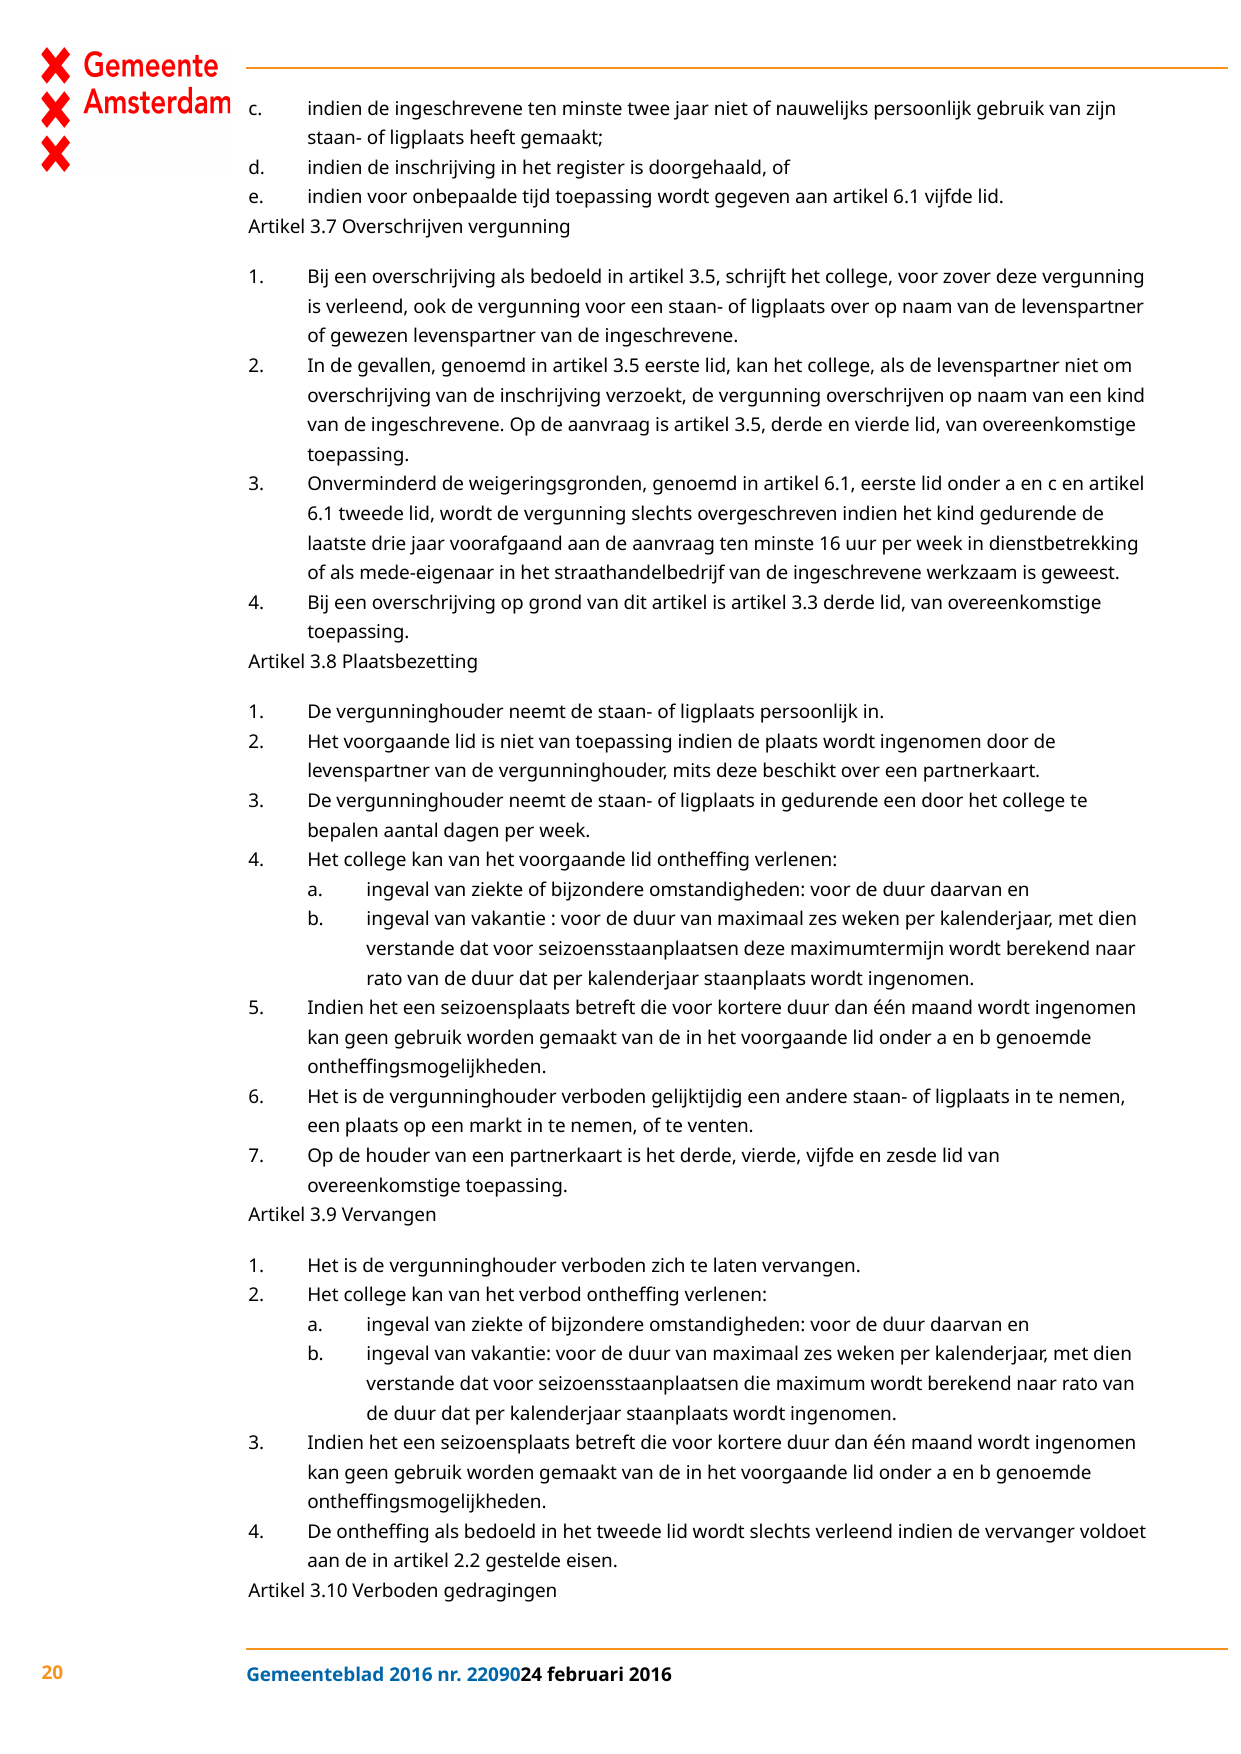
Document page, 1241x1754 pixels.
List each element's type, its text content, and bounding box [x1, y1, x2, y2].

list indien voor onbepaalde tijd toepassing wordt gegeven aan artikel 6.1 vijfde lid. [248, 183, 1152, 209]
list ingeval van vakantie : voor de duur van maximaal zes weken per kalenderjaar, met dien verstande dat voor seizoensstaanplaatsen deze maximumtermijn wordt berekend naar rato van de duur dat per kalenderjaar staanplaats wordt ingenomen. [307, 906, 1152, 991]
text Artikel 3.8 Plaatsbezetting [248, 648, 1152, 674]
list ingeval van ziekte of bijzondere omstandigheden: voor de duur daarvan en [307, 1311, 1152, 1337]
list Het college kan van het verbod ontheffing verlenen: [248, 1281, 1152, 1307]
list Indien het een seizoensplaats betreft die voor kortere duur dan één maand wordt ingenomen kan geen gebruik worden gemaakt van de in het voorgaande lid onder a en b genoemde ontheffingsmogelijkheden. [248, 1429, 1152, 1514]
list Het is de vergunninghouder verboden zich te laten vervangen. [248, 1252, 1152, 1278]
list Indien het een seizoensplaats betreft die voor kortere duur dan één maand wordt ingenomen kan geen gebruik worden gemaakt van de in het voorgaande lid onder a en b genoemde ontheffingsmogelijkheden. [248, 994, 1152, 1079]
list In de gevallen, genoemd in artikel 3.5 eerste lid, kan het college, als de levenspartner niet om overschrijving van de inschrijving verzoekt, de vergunning overschrijven op naam van een kind van de ingeschrevene. Op de aanvraag is artikel 3.5, derde en vierde lid, van overeenkomstige toepassing. [248, 352, 1152, 467]
list Het voorgaande lid is niet van toepassing indien de plaats wordt ingenomen door de levenspartner van de vergunninghouder, mits deze beschikt over een partnerkaart. [248, 728, 1152, 783]
picture [41, 47, 231, 172]
list De vergunninghouder neemt de staan- of ligplaats in gedurende een door het college te bepalen aantal dagen per week. [248, 787, 1152, 843]
list Het college kan van het voorgaande lid ontheffing verlenen: [248, 846, 1152, 872]
text Artikel 3.9 Vervangen [248, 1201, 1152, 1227]
list Onverminderd de weigeringsgronden, genoemd in artikel 6.1, eerste lid onder a en c en artikel 6.1 tweede lid, wordt de vergunning slechts overgeschreven indien het kind gedurende de laatste drie jaar voorafgaand aan de aanvraag ten minste 16 uur per week in dienstbetrekking of als mede-eigenaar in het straathandelbedrijf van de ingeschrevene werkzaam is geweest. [248, 471, 1152, 585]
list ingeval van vakantie: voor de duur van maximaal zes weken per kalenderjaar, met dien verstande dat voor seizoensstaanplaatsen die maximum wordt berekend naar rato van de duur dat per kalenderjaar staanplaats wordt ingenomen. [307, 1341, 1152, 1426]
list Bij een overschrijving als bedoeld in artikel 3.5, schrijft het college, voor zover deze vergunning is verleend, ook de vergunning voor een staan- of ligplaats over op naam van de levenspartner of gewezen levenspartner van de ingeschrevene. [248, 263, 1152, 348]
list Bij een overschrijving op grond van dit artikel is artikel 3.3 derde lid, van overeenkomstige toepassing. [248, 589, 1152, 644]
list ingeval van ziekte of bijzondere omstandigheden: voor de duur daarvan en [307, 876, 1152, 902]
list Het is de vergunninghouder verboden gelijktijdig een andere staan- of ligplaats in te nemen, een plaats op een markt in te nemen, of te venten. [248, 1083, 1152, 1138]
text Artikel 3.10 Verboden gedragingen [248, 1577, 1152, 1603]
text Artikel 3.7 Overschrijven vergunning [248, 213, 1152, 239]
list indien de ingeschrevene ten minste twee jaar niet of nauwelijks persoonlijk gebruik van zijn staan- of ligplaats heeft gemaakt; [248, 95, 1152, 150]
list indien de inschrijving in het register is doorgehaald, of [248, 154, 1152, 180]
list De ontheffing als bedoeld in het tweede lid wordt slechts verleend indien de vervanger voldoet aan de in artikel 2.2 gestelde eisen. [248, 1518, 1152, 1573]
list De vergunninghouder neemt de staan- of ligplaats persoonlijk in. [248, 698, 1152, 724]
list Op de houder van een partnerkaart is het derde, vierde, vijfde en zesde lid van overeenkomstige toepassing. [248, 1142, 1152, 1198]
